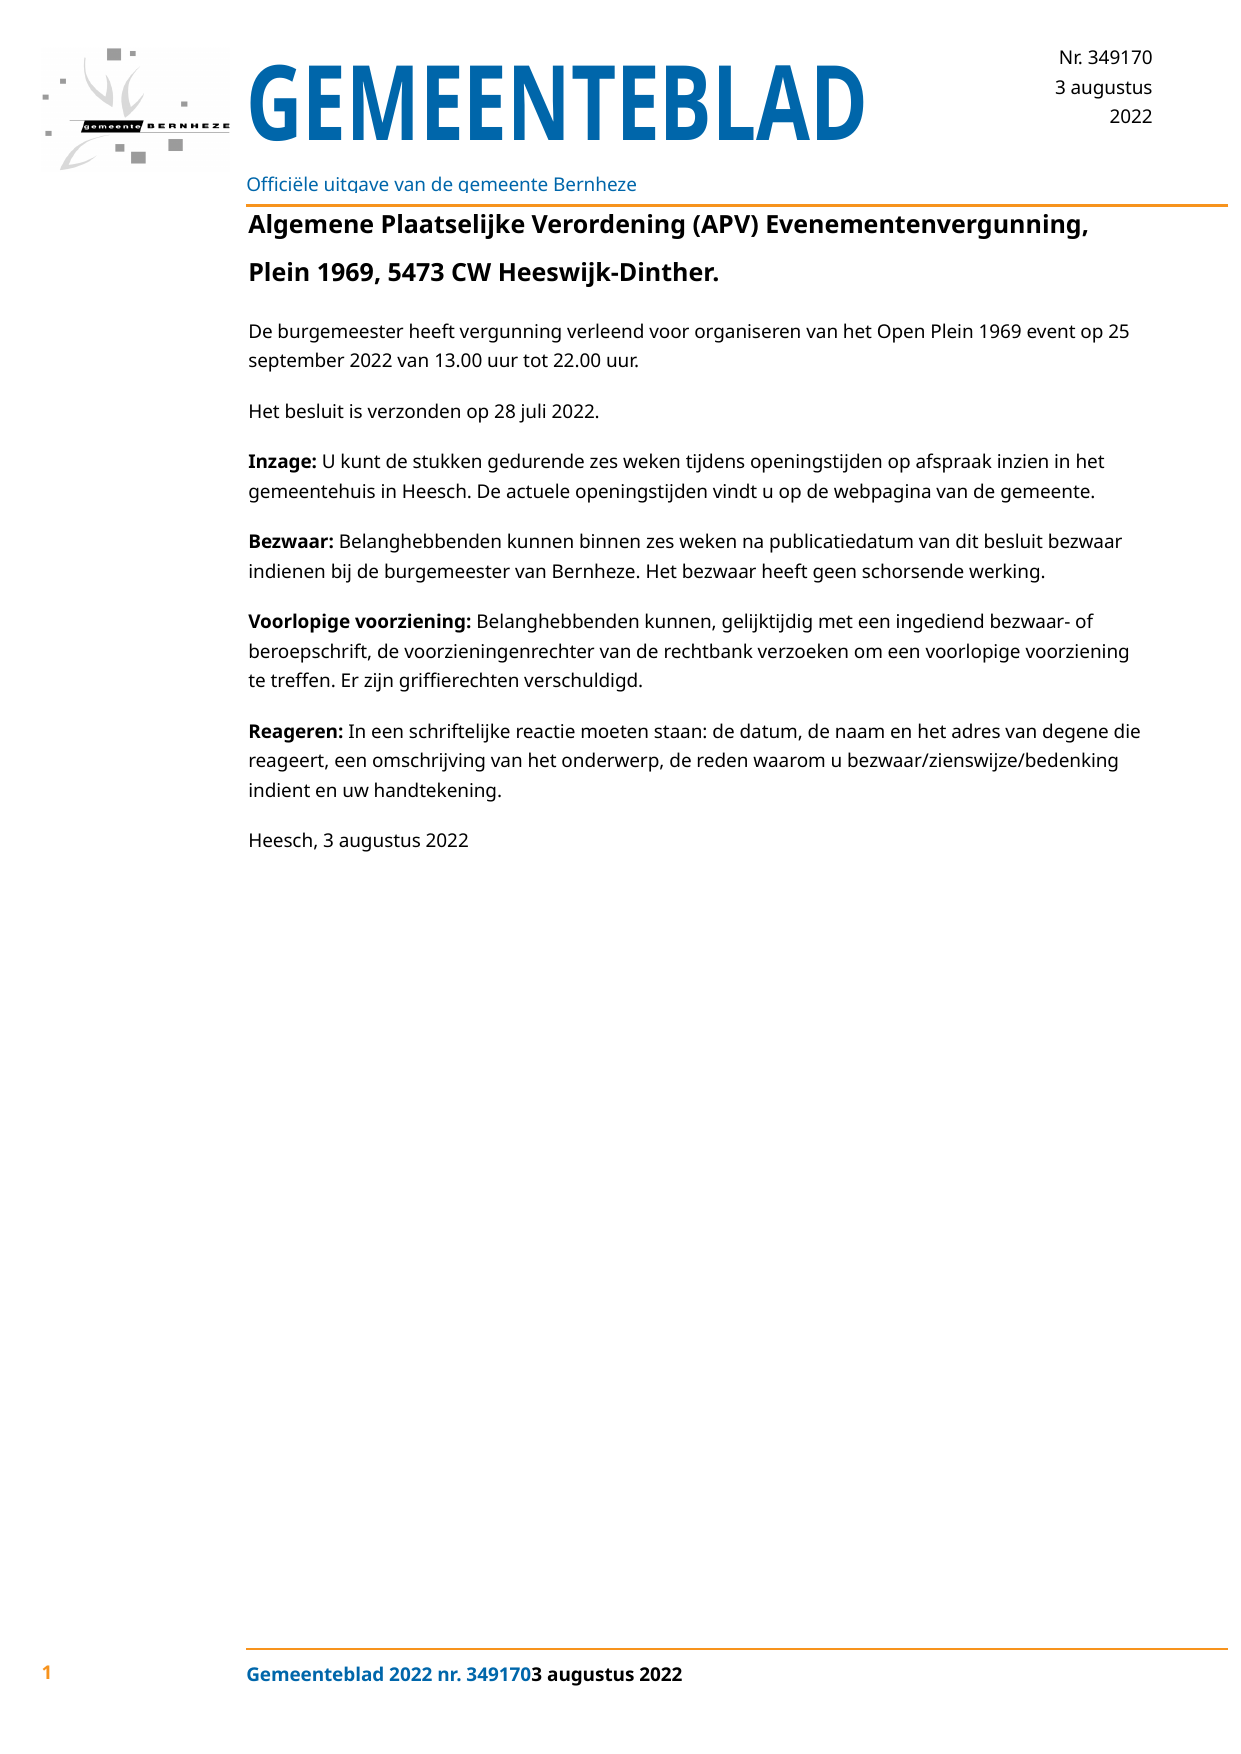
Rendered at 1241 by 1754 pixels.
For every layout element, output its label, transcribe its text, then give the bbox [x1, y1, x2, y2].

text Algemene Plaatselijke Verordening (APV) Evenementenvergunning, Plein 1969, 5473 CW Heeswijk-Dinther. [248, 207, 1152, 288]
text Reageren: In een schriftelijke reactie moeten staan: de datum, de naam en het adres van degene die reageert, een omschrijving van het onderwerp, de reden waarom u bezwaar/zienswijze/bedenking indient en uw handtekening. [248, 718, 1152, 803]
text Het besluit is verzonden op 28 juli 2022. [248, 398, 1152, 424]
text De burgemeester heeft vergunning verleend voor organiseren van het Open Plein 1969 event op 25 september 2022 van 13.00 uur tot 22.00 uur. [248, 318, 1152, 373]
text Voorlopige voorziening: Belanghebbenden kunnen, gelijktijdig met een ingediend bezwaar- of beroepschrift, de voorzieningenrechter van de rechtbank verzoeken om een voorlopige voorziening te treffen. Er zijn griffierechten verschuldigd. [248, 608, 1152, 693]
text Inzage: U kunt de stukken gedurende zes weken tijdens openingstijden op afspraak inzien in het gemeentehuis in Heesch. De actuele openingstijden vindt u op de webpagina van de gemeente. [248, 448, 1152, 504]
text Bezwaar: Belanghebbenden kunnen binnen zes weken na publicatiedatum van dit besluit bezwaar indienen bij de burgemeester van Bernheze. Het bezwaar heeft geen schorsende werking. [248, 528, 1152, 584]
picture [41, 47, 231, 172]
text Heesch, 3 augustus 2022 [248, 827, 1152, 853]
